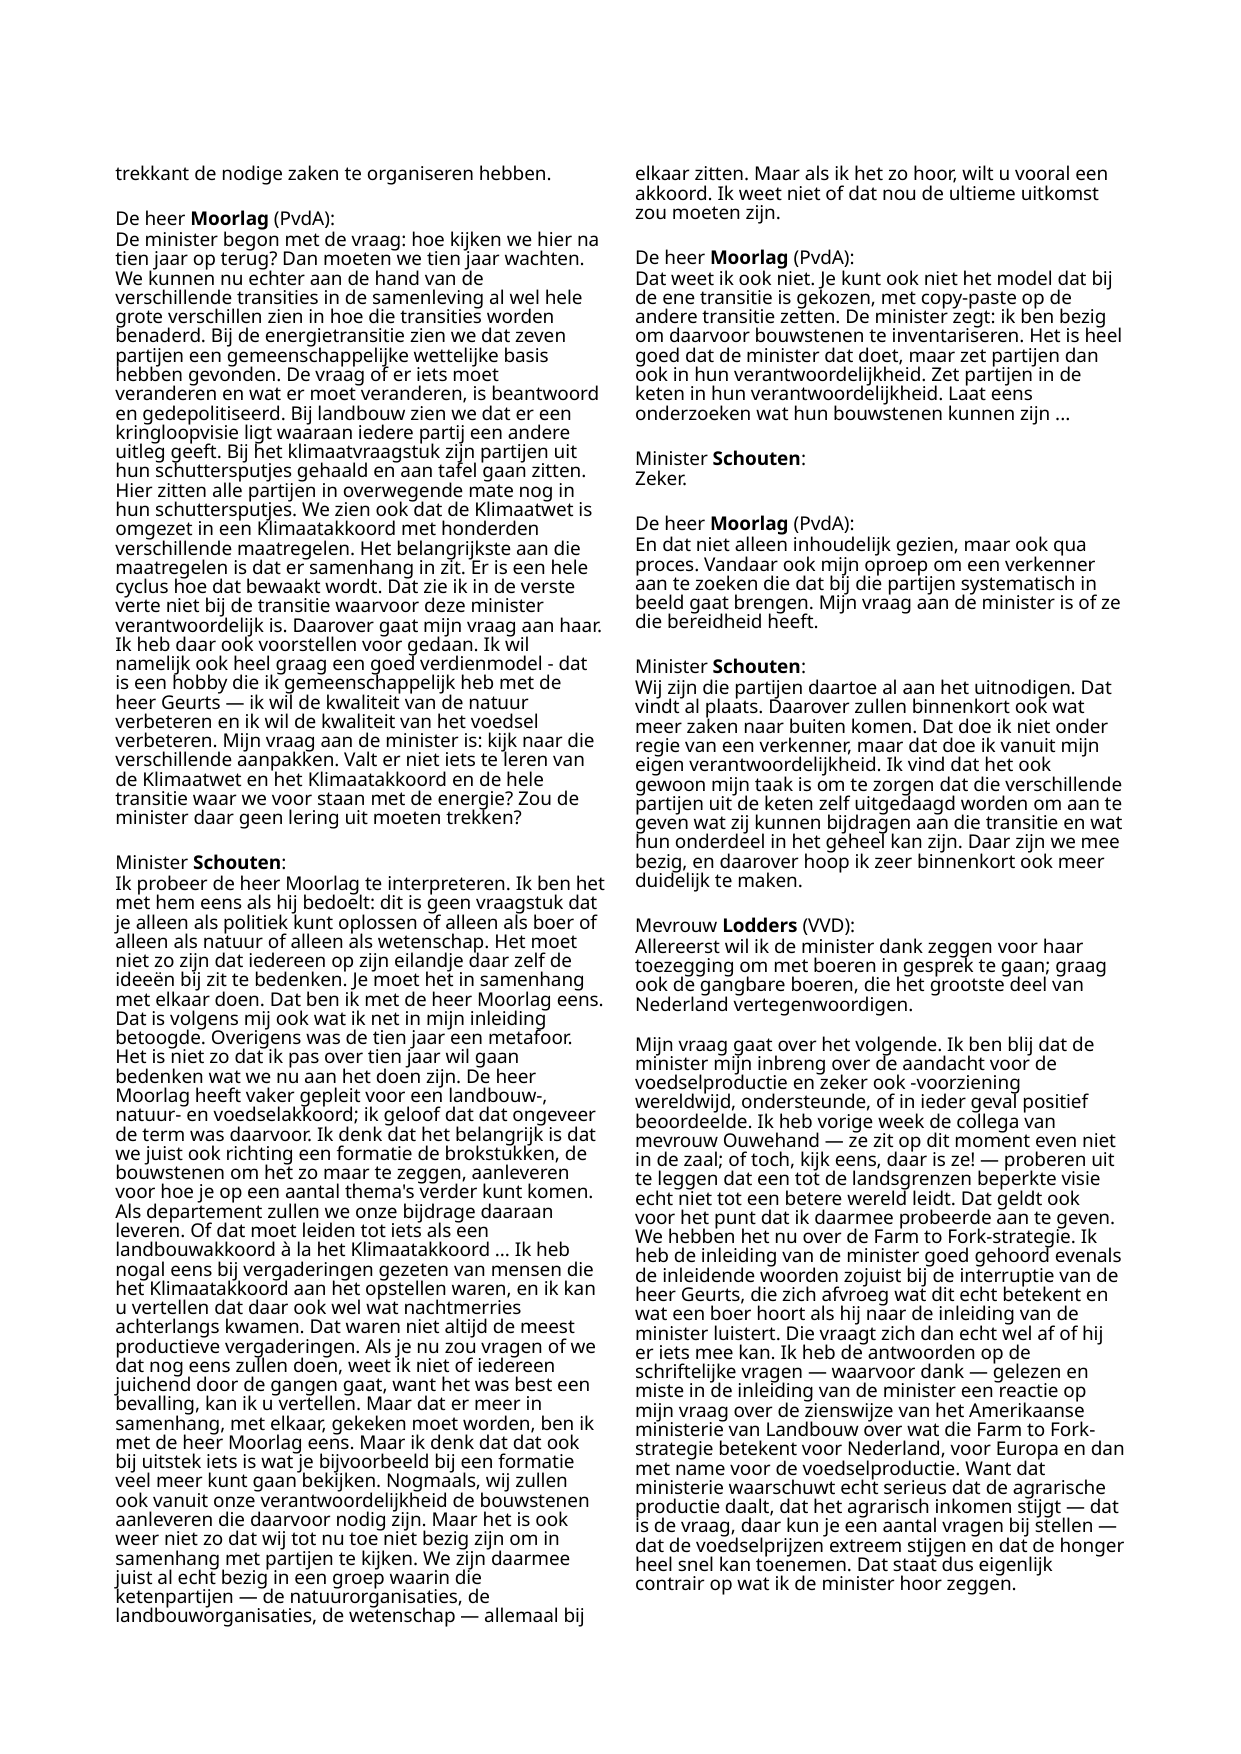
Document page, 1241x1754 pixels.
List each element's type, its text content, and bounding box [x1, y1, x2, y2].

text Ik probeer de heer Moorlag te interpreteren. Ik ben het met hem eens als hij bedoelt: dit is geen vraagstuk dat je alleen als politiek kunt oplossen of alleen als boer of alleen als natuur of alleen als wetenschap. Het moet niet zo zijn dat iedereen op zijn eilandje daar zelf de ideeën bij zit te bedenken. Je moet het in samenhang met elkaar doen. Dat ben ik met de heer Moorlag eens. Dat is volgens mij ook wat ik net in mijn inleiding betoogde. Overigens was de tien jaar een metafoor. Het is niet zo dat ik pas over tien jaar wil gaan bedenken wat we nu aan het doen zijn. De heer Moorlag heeft vaker gepleit voor een landbouw-, natuur- en voedselakkoord; ik geloof dat dat ongeveer de term was daarvoor. Ik denk dat het belangrijk is dat we juist ook richting een formatie de brokstukken, de bouwstenen om het zo maar te zeggen, aanleveren voor hoe je op een aantal thema's verder kunt komen. Als departement zullen we onze bijdrage daaraan leveren. Of dat moet leiden tot iets als een landbouwakkoord à la het Klimaatakkoord ... Ik heb nogal eens bij vergaderingen gezeten van mensen die het Klimaatakkoord aan het opstellen waren, en ik kan u vertellen dat daar ook wel wat nachtmerries achterlangs kwamen. Dat waren niet altijd de meest productieve vergaderingen. Als je nu zou vragen of we dat nog eens zullen doen, weet ik niet of iedereen juichend door de gangen gaat, want het was best een bevalling, kan ik u vertellen. Maar dat er meer in samenhang, met elkaar, gekeken moet worden, ben ik met de heer Moorlag eens. Maar ik denk dat dat ook bij uitstek iets is wat je bijvoorbeeld bij een formatie veel meer kunt gaan bekijken. Nogmaals, wij zullen ook vanuit onze verantwoordelijkheid de bouwstenen aanleveren die daarvoor nodig zijn. Maar het is ook weer niet zo dat wij tot nu toe niet bezig zijn om in samenhang met partijen te kijken. We zijn daarmee juist al echt bezig in een groep waarin die ketenpartijen — de natuurorganisaties, de landbouworganisaties, de wetenschap — allemaal bij [115, 875, 605, 1627]
text elkaar zitten. Maar als ik het zo hoor, wilt u vooral een akkoord. Ik weet niet of dat nou de ultieme uitkomst zou moeten zijn. [635, 165, 1125, 223]
text En dat niet alleen inhoudelijk gezien, maar ook qua proces. Vandaar ook mijn oproep om een verkenner aan te zoeken die dat bij die partijen systematisch in beeld gaat brengen. Mijn vraag aan de minister is of ze die bereidheid heeft. [635, 536, 1125, 633]
text Dat weet ik ook niet. Je kunt ook niet het model dat bij de ene transitie is gekozen, met copy-paste op de andere transitie zetten. De minister zegt: ik ben bezig om daarvoor bouwstenen te inventariseren. Het is heel goed dat de minister dat doet, maar zet partijen dan ook in hun verantwoordelijkheid. Zet partijen in de keten in hun verantwoordelijkheid. Laat eens onderzoeken wat hun bouwstenen kunnen zijn ... [635, 270, 1125, 424]
text Minister Schouten: [115, 849, 605, 875]
text Wij zijn die partijen daartoe al aan het uitnodigen. Dat vindt al plaats. Daarover zullen binnenkort ook wat meer zaken naar buiten komen. Dat doe ik niet onder regie van een verkenner, maar dat doe ik vanuit mijn eigen verantwoordelijkheid. Ik vind dat het ook gewoon mijn taak is om te zorgen dat die verschillende partijen uit de keten zelf uitgedaagd worden om aan te geven wat zij kunnen bijdragen aan die transitie en wat hun onderdeel in het geheel kan zijn. Daar zijn we mee bezig, en daarover hoop ik zeer binnenkort ook meer duidelijk te maken. [635, 679, 1125, 891]
text De minister begon met de vraag: hoe kijken we hier na tien jaar op terug? Dan moeten we tien jaar wachten. We kunnen nu echter aan de hand van de verschillende transities in de samenleving al wel hele grote verschillen zien in hoe die transities worden benaderd. Bij de energietransitie zien we dat zeven partijen een gemeenschappelijke wettelijke basis hebben gevonden. De vraag of er iets moet veranderen en wat er moet veranderen, is beantwoord en gedepolitiseerd. Bij landbouw zien we dat er een kringloopvisie ligt waaraan iedere partij een andere uitleg geeft. Bij het klimaatvraagstuk zijn partijen uit hun schuttersputjes gehaald en aan tafel gaan zitten. Hier zitten alle partijen in overwegende mate nog in hun schuttersputjes. We zien ook dat de Klimaatwet is omgezet in een Klimaatakkoord met honderden verschillende maatregelen. Het belangrijkste aan die maatregelen is dat er samenhang in zit. Er is een hele cyclus hoe dat bewaakt wordt. Dat zie ik in de verste verte niet bij de transitie waarvoor deze minister verantwoordelijk is. Daarover gaat mijn vraag aan haar. Ik heb daar ook voorstellen voor gedaan. Ik wil namelijk ook heel graag een goed verdienmodel - dat is een hobby die ik gemeenschappelijk heb met de heer Geurts — ik wil de kwaliteit van de natuur verbeteren en ik wil de kwaliteit van het voedsel verbeteren. Mijn vraag aan de minister is: kijk naar die verschillende aanpakken. Valt er niet iets te leren van de Klimaatwet en het Klimaatakkoord en de hele transitie waar we voor staan met de energie? Zou de minister daar geen lering uit moeten trekken? [115, 231, 605, 828]
text Mevrouw Lodders (VVD): [635, 912, 1125, 938]
text trekkant de nodige zaken te organiseren hebben. [115, 165, 605, 184]
text De heer Moorlag (PvdA): [635, 244, 1125, 270]
text Allereerst wil ik de minister dank zeggen voor haar toezegging om met boeren in gesprek te gaan; graag ook de gangbare boeren, die het grootste deel van Nederland vertegenwoordigen. [635, 938, 1125, 1015]
text Minister Schouten: [635, 445, 1125, 470]
text Mijn vraag gaat over het volgende. Ik ben blij dat de minister mijn inbreng over de aandacht voor de voedselproductie en zeker ook -voorziening wereldwijd, ondersteunde, of in ieder geval positief beoordeelde. Ik heb vorige week de collega van mevrouw Ouwehand — ze zit op dit moment even niet in de zaal; of toch, kijk eens, daar is ze! — proberen uit te leggen dat een tot de landsgrenzen beperkte visie echt niet tot een betere wereld leidt. Dat geldt ook voor het punt dat ik daarmee probeerde aan te geven. We hebben het nu over de Farm to Fork-strategie. Ik heb de inleiding van de minister goed gehoord evenals de inleidende woorden zojuist bij de interruptie van de heer Geurts, die zich afvroeg wat dit echt betekent en wat een boer hoort als hij naar de inleiding van de minister luistert. Die vraagt zich dan echt wel af of hij er iets mee kan. Ik heb de antwoorden op de schriftelijke vragen — waarvoor dank — gelezen en miste in de inleiding van de minister een reactie op mijn vraag over de zienswijze van het Amerikaanse ministerie van Landbouw over wat die Farm to Fork-strategie betekent voor Nederland, voor Europa en dan met name voor de voedselproductie. Want dat ministerie waarschuwt echt serieus dat de agrarische productie daalt, dat het agrarisch inkomen stijgt — dat is de vraag, daar kun je een aantal vragen bij stellen — dat de voedselprijzen extreem stijgen en dat de honger heel snel kan toenemen. Dat staat dus eigenlijk contrair op wat ik de minister hoor zeggen. [635, 1036, 1125, 1594]
text De heer Moorlag (PvdA): [635, 511, 1125, 536]
text Minister Schouten: [635, 653, 1125, 679]
text De heer Moorlag (PvdA): [115, 205, 605, 231]
text Zeker. [635, 470, 1125, 490]
